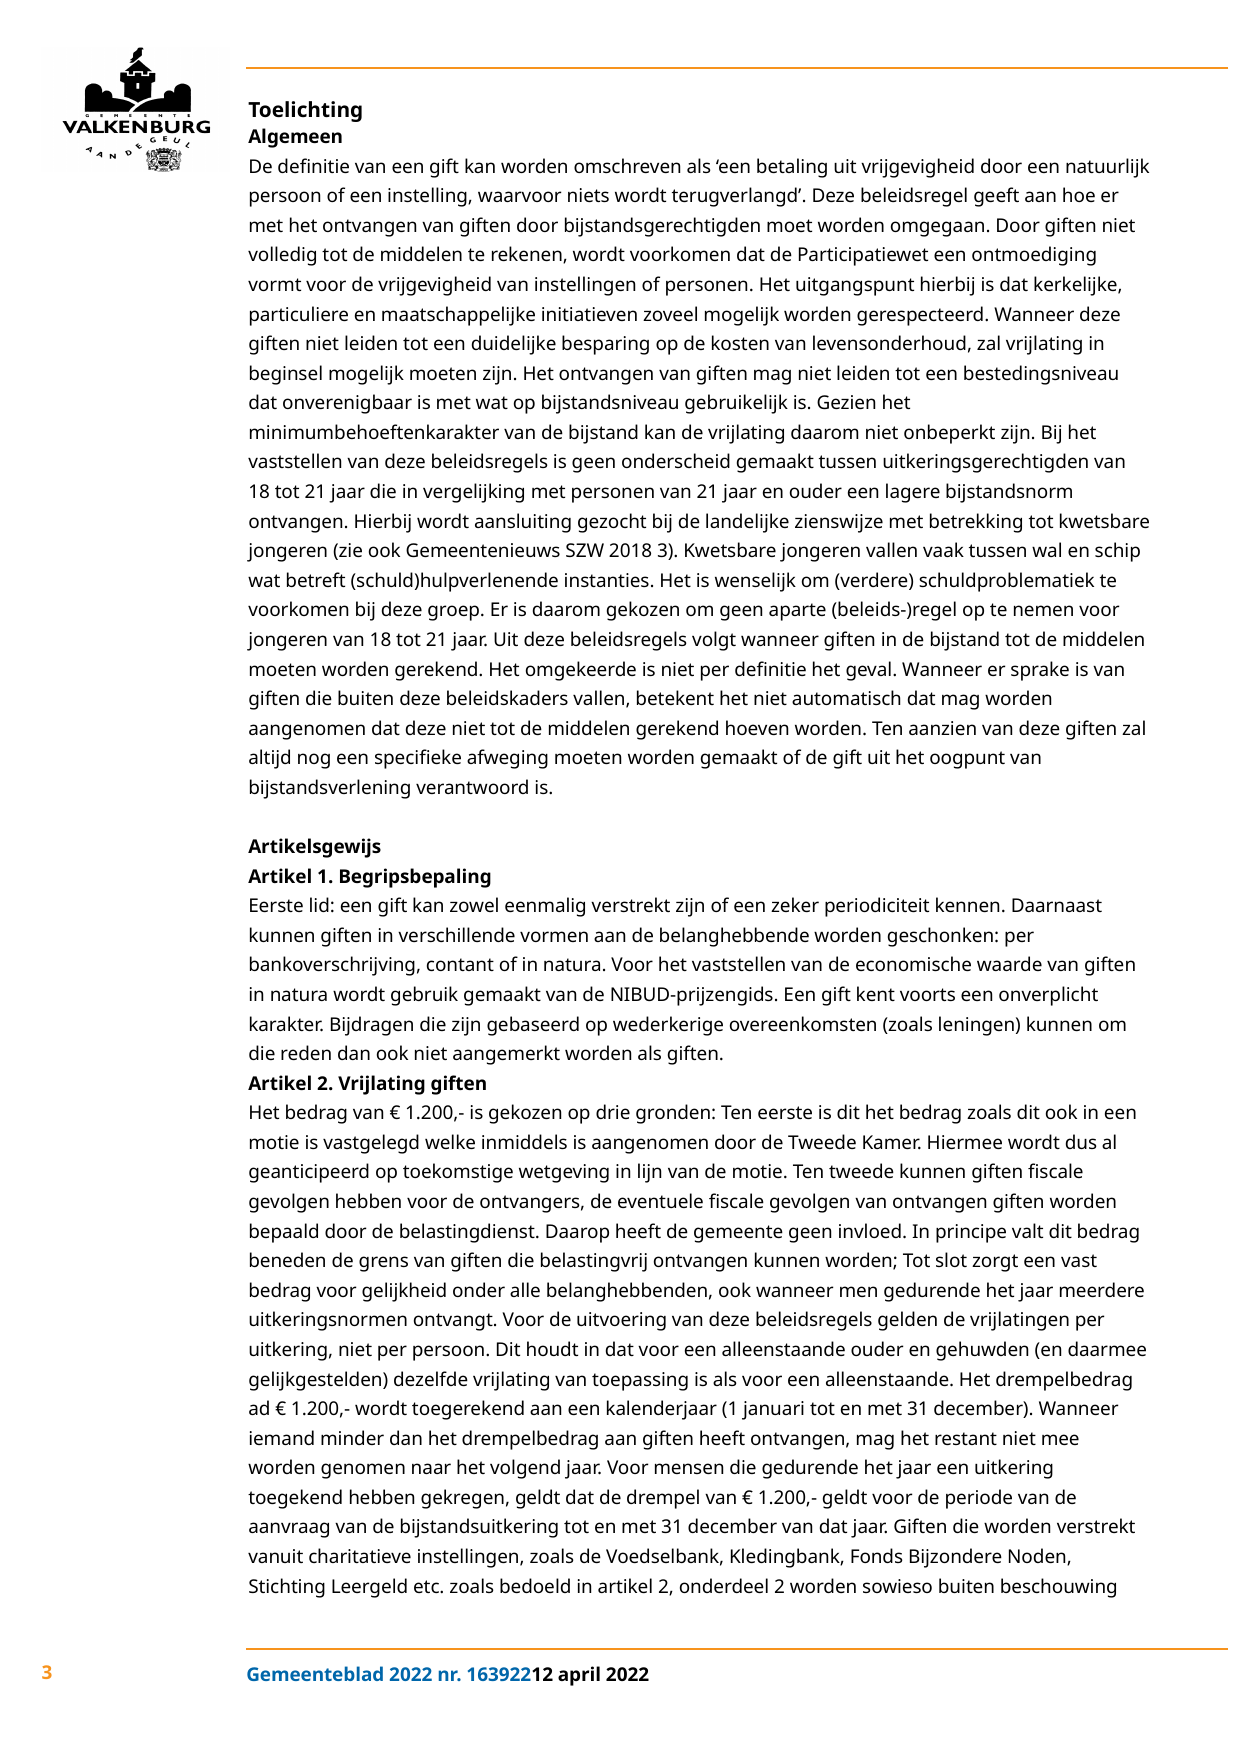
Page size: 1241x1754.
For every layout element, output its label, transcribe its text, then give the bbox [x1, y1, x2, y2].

text Artikel 1. Begripsbepaling [248, 863, 1152, 889]
text Artikelsgewijs [248, 833, 1152, 859]
picture [41, 47, 231, 172]
text Eerste lid: een gift kan zowel eenmalig verstrekt zijn of een zeker periodiciteit kennen. Daarnaast kunnen giften in verschillende vormen aan de belanghebbende worden geschonken: per bankoverschrijving, contant of in natura. Voor het vaststellen van de economische waarde van giften in natura wordt gebruik gemaakt van de NIBUD-prijzengids. Een gift kent voorts een onverplicht karakter. Bijdragen die zijn gebaseerd op wederkerige overeenkomsten (zoals leningen) kunnen om die reden dan ook niet aangemerkt worden als giften. [248, 892, 1152, 1066]
text Het bedrag van € 1.200,- is gekozen op drie gronden: Ten eerste is dit het bedrag zoals dit ook in een motie is vastgelegd welke inmiddels is aangenomen door de Tweede Kamer. Hiermee wordt dus al geanticipeerd op toekomstige wetgeving in lijn van de motie. Ten tweede kunnen giften fiscale gevolgen hebben voor de ontvangers, de eventuele fiscale gevolgen van ontvangen giften worden bepaald door de belastingdienst. Daarop heeft de gemeente geen invloed. In principe valt dit bedrag beneden de grens van giften die belastingvrij ontvangen kunnen worden; Tot slot zorgt een vast bedrag voor gelijkheid onder alle belanghebbenden, ook wanneer men gedurende het jaar meerdere uitkeringsnormen ontvangt. Voor de uitvoering van deze beleidsregels gelden de vrijlatingen per uitkering, niet per persoon. Dit houdt in dat voor een alleenstaande ouder en gehuwden (en daarmee gelijkgestelden) dezelfde vrijlating van toepassing is als voor een alleenstaande. Het drempelbedrag ad € 1.200,- wordt toegerekend aan een kalenderjaar (1 januari tot en met 31 december). Wanneer iemand minder dan het drempelbedrag aan giften heeft ontvangen, mag het restant niet mee worden genomen naar het volgend jaar. Voor mensen die gedurende het jaar een uitkering toegekend hebben gekregen, geldt dat de drempel van € 1.200,- geldt voor de periode van de aanvraag van de bijstandsuitkering tot en met 31 december van dat jaar. Giften die worden verstrekt vanuit charitatieve instellingen, zoals de Voedselbank, Kledingbank, Fonds Bijzondere Noden, Stichting Leergeld etc. zoals bedoeld in artikel 2, onderdeel 2 worden sowieso buiten beschouwing [248, 1099, 1152, 1599]
text Artikel 2. Vrijlating giften [248, 1070, 1152, 1096]
text Toelichting [248, 95, 1152, 123]
text De definitie van een gift kan worden omschreven als ‘een betaling uit vrijgevigheid door een natuurlijk persoon of een instelling, waarvoor niets wordt terugverlangd’. Deze beleidsregel geeft aan hoe er met het ontvangen van giften door bijstandsgerechtigden moet worden omgegaan. Door giften niet volledig tot de middelen te rekenen, wordt voorkomen dat de Participatiewet een ontmoediging vormt voor de vrijgevigheid van instellingen of personen. Het uitgangspunt hierbij is dat kerkelijke, particuliere en maatschappelijke initiatieven zoveel mogelijk worden gerespecteerd. Wanneer deze giften niet leiden tot een duidelijke besparing op de kosten van levensonderhoud, zal vrijlating in beginsel mogelijk moeten zijn. Het ontvangen van giften mag niet leiden tot een bestedingsniveau dat onverenigbaar is met wat op bijstandsniveau gebruikelijk is. Gezien het minimumbehoeftenkarakter van de bijstand kan de vrijlating daarom niet onbeperkt zijn. Bij het vaststellen van deze beleidsregels is geen onderscheid gemaakt tussen uitkeringsgerechtigden van 18 tot 21 jaar die in vergelijking met personen van 21 jaar en ouder een lagere bijstandsnorm ontvangen. Hierbij wordt aansluiting gezocht bij de landelijke zienswijze met betrekking tot kwetsbare jongeren (zie ook Gemeentenieuws SZW 2018 3). Kwetsbare jongeren vallen vaak tussen wal en schip wat betreft (schuld)hulpverlenende instanties. Het is wenselijk om (verdere) schuldproblematiek te voorkomen bij deze groep. Er is daarom gekozen om geen aparte (beleids-)regel op te nemen voor jongeren van 18 tot 21 jaar. Uit deze beleidsregels volgt wanneer giften in de bijstand tot de middelen moeten worden gerekend. Het omgekeerde is niet per definitie het geval. Wanneer er sprake is van giften die buiten deze beleidskaders vallen, betekent het niet automatisch dat mag worden aangenomen dat deze niet tot de middelen gerekend hoeven worden. Ten aanzien van deze giften zal altijd nog een specifieke afweging moeten worden gemaakt of de gift uit het oogpunt van bijstandsverlening verantwoord is. [248, 153, 1152, 800]
text Algemeen [248, 123, 1152, 149]
